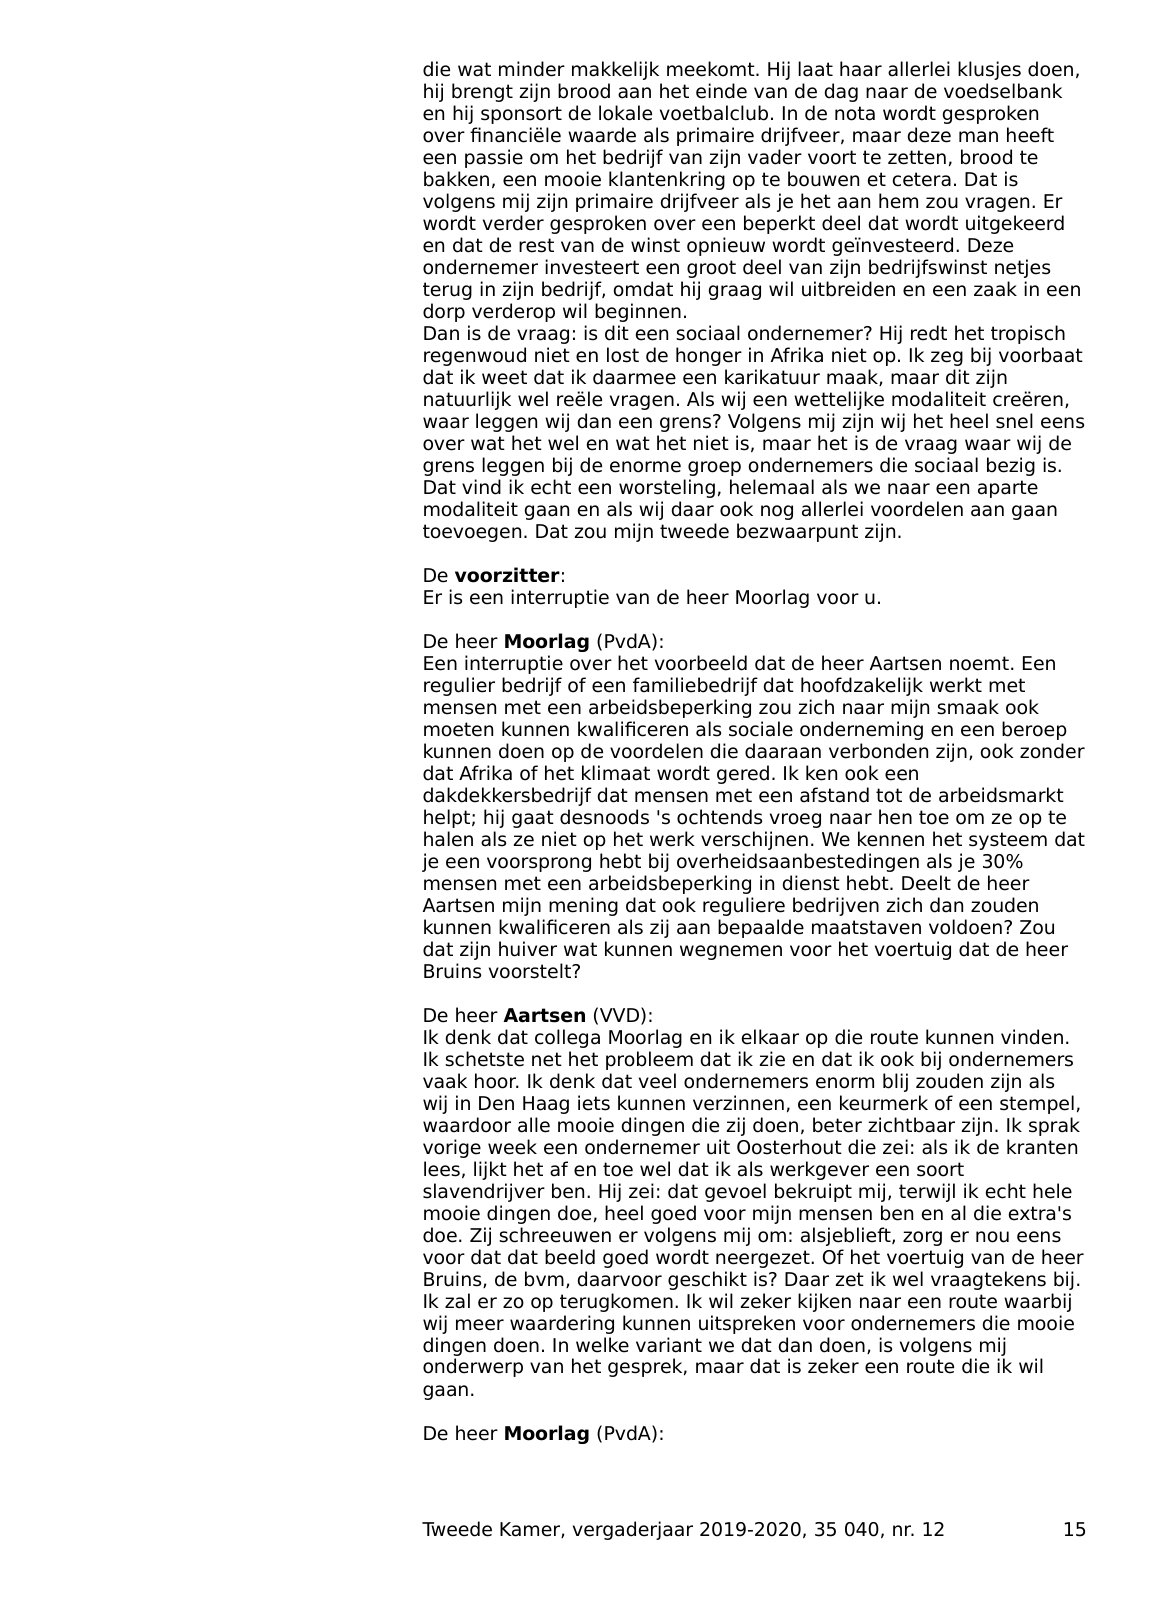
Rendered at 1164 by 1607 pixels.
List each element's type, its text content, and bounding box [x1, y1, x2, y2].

text De voorzitter: [422, 565, 1087, 587]
text Er is een interruptie van de heer Moorlag voor u. [422, 587, 1087, 609]
text De heer Moorlag (PvdA): [422, 631, 1087, 653]
text De heer Aartsen (VVD): [422, 1005, 1087, 1027]
text Ik denk dat collega Moorlag en ik elkaar op die route kunnen vinden. Ik schetste net het probleem dat ik zie en dat ik ook bij ondernemers vaak hoor. Ik denk dat veel ondernemers enorm blij zouden zijn als wij in Den Haag iets kunnen verzinnen, een keurmerk of een stempel, waardoor alle mooie dingen die zij doen, beter zichtbaar zijn. Ik sprak vorige week een ondernemer uit Oosterhout die zei: als ik de kranten lees, lijkt het af en toe wel dat ik als werkgever een soort slavendrijver ben. Hij zei: dat gevoel bekruipt mij, terwijl ik echt hele mooie dingen doe, heel goed voor mijn mensen ben en al die extra's doe. Zij schreeuwen er volgens mij om: alsjeblieft, zorg er nou eens voor dat dat beeld goed wordt neergezet. Of het voertuig van de heer Bruins, de bvm, daarvoor geschikt is? Daar zet ik wel vraagtekens bij. Ik zal er zo op terugkomen. Ik wil zeker kijken naar een route waarbij wij meer waardering kunnen uitspreken voor ondernemers die mooie dingen doen. In welke variant we dat dan doen, is volgens mij onderwerp van het gesprek, maar dat is zeker een route die ik wil gaan. [422, 1027, 1087, 1400]
text De heer Moorlag (PvdA): [422, 1423, 1087, 1444]
text die wat minder makkelijk meekomt. Hij laat haar allerlei klusjes doen, hij brengt zijn brood aan het einde van de dag naar de voedselbank en hij sponsort de lokale voetbalclub. In de nota wordt gesproken over financiële waarde als primaire drijfveer, maar deze man heeft een passie om het bedrijf van zijn vader voort te zetten, brood te bakken, een mooie klantenkring op te bouwen et cetera. Dat is volgens mij zijn primaire drijfveer als je het aan hem zou vragen. Er wordt verder gesproken over een beperkt deel dat wordt uitgekeerd en dat de rest van de winst opnieuw wordt geïnvesteerd. Deze ondernemer investeert een groot deel van zijn bedrijfswinst netjes terug in zijn bedrijf, omdat hij graag wil uitbreiden en een zaak in een dorp verderop wil beginnen. [422, 59, 1087, 323]
text Een interruptie over het voorbeeld dat de heer Aartsen noemt. Een regulier bedrijf of een familiebedrijf dat hoofdzakelijk werkt met mensen met een arbeidsbeperking zou zich naar mijn smaak ook moeten kunnen kwalificeren als sociale onderneming en een beroep kunnen doen op de voordelen die daaraan verbonden zijn, ook zonder dat Afrika of het klimaat wordt gered. Ik ken ook een dakdekkersbedrijf dat mensen met een afstand tot de arbeidsmarkt helpt; hij gaat desnoods 's ochtends vroeg naar hen toe om ze op te halen als ze niet op het werk verschijnen. We kennen het systeem dat je een voorsprong hebt bij overheidsaanbestedingen als je 30% mensen met een arbeidsbeperking in dienst hebt. Deelt de heer Aartsen mijn mening dat ook reguliere bedrijven zich dan zouden kunnen kwalificeren als zij aan bepaalde maatstaven voldoen? Zou dat zijn huiver wat kunnen wegnemen voor het voertuig dat de heer Bruins voorstelt? [422, 653, 1087, 983]
text Dan is de vraag: is dit een sociaal ondernemer? Hij redt het tropisch regenwoud niet en lost de honger in Afrika niet op. Ik zeg bij voorbaat dat ik weet dat ik daarmee een karikatuur maak, maar dit zijn natuurlijk wel reële vragen. Als wij een wettelijke modaliteit creëren, waar leggen wij dan een grens? Volgens mij zijn wij het heel snel eens over wat het wel en wat het niet is, maar het is de vraag waar wij de grens leggen bij de enorme groep ondernemers die sociaal bezig is. Dat vind ik echt een worsteling, helemaal als we naar een aparte modaliteit gaan en als wij daar ook nog allerlei voordelen aan gaan toevoegen. Dat zou mijn tweede bezwaarpunt zijn. [422, 323, 1087, 543]
